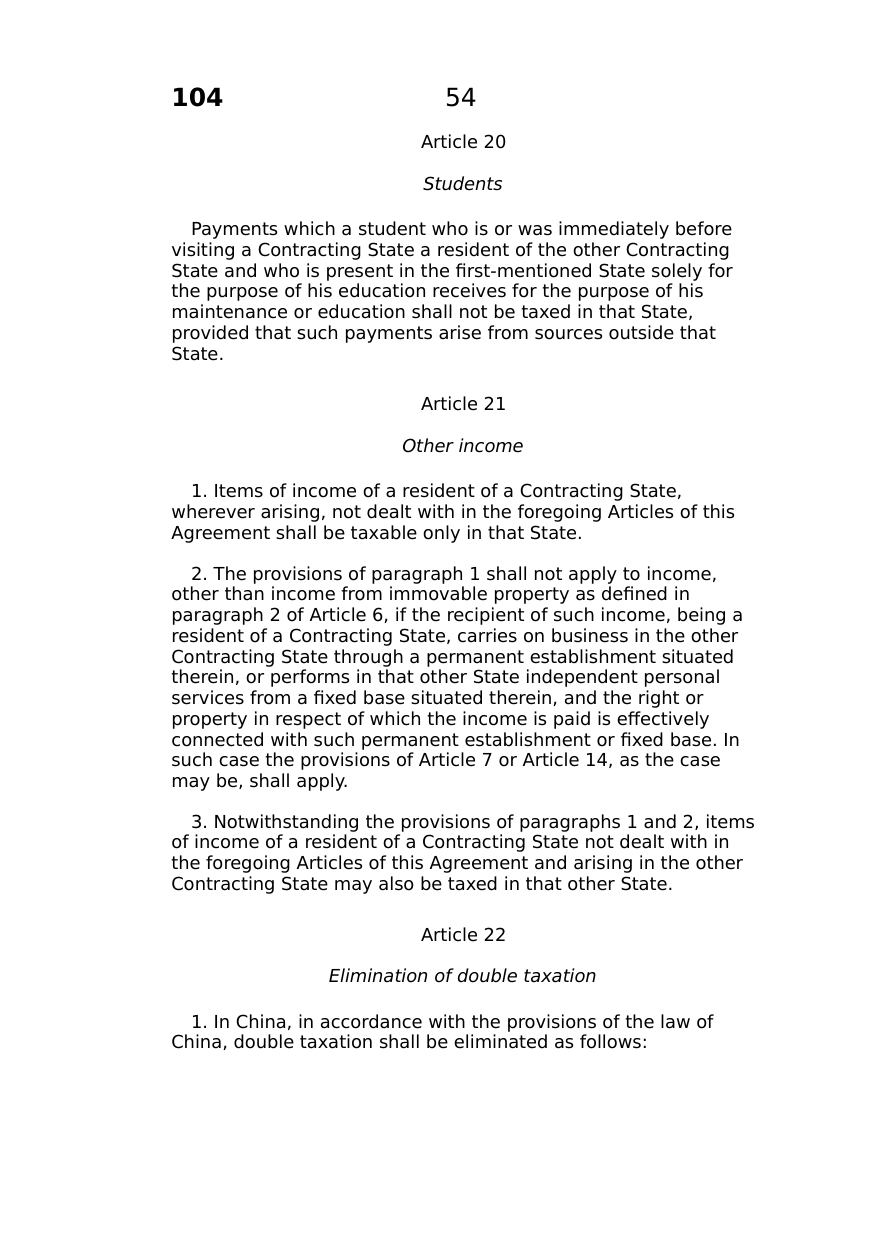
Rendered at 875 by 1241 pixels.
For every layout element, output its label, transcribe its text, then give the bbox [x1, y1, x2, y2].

text 2. The provisions of paragraph 1 shall not apply to income, other than income from immovable property as defined in paragraph 2 of Article 6, if the recipient of such income, being a resident of a Contracting State, carries on business in the other Contracting State through a permanent establishment situated therein, or performs in that other State independent personal services from a fixed base situated therein, and the right or property in respect of which the income is paid is effectively connected with such permanent establishment or fixed base. In such case the provisions of Article 7 or Article 14, as the case may be, shall apply. [171, 563, 756, 792]
text 1. Items of income of a resident of a Contracting State, wherever arising, not dealt with in the foregoing Articles of this Agreement shall be taxable only in that State. [171, 481, 756, 543]
text 3. Notwithstanding the provisions of paragraphs 1 and 2, items of income of a resident of a Contracting State not dealt with in the foregoing Articles of this Agreement and arising in the other Contracting State may also be taxed in that other State. [171, 812, 756, 894]
text Payments which a student who is or was immediately before visiting a Contracting State a resident of the other Contracting State and who is present in the first-mentioned State solely for the purpose of his education receives for the purpose of his maintenance or education shall not be taxed in that State, provided that such payments arise from sources outside that State. [171, 219, 756, 364]
subtitle Article 22 Elimination of double taxation [171, 924, 756, 987]
subtitle Article 20 Students [171, 132, 756, 194]
subtitle Article 21 Other income [171, 394, 756, 456]
text 1. In China, in accordance with the provisions of the law of China, double taxation shall be eliminated as follows: [171, 1012, 756, 1053]
